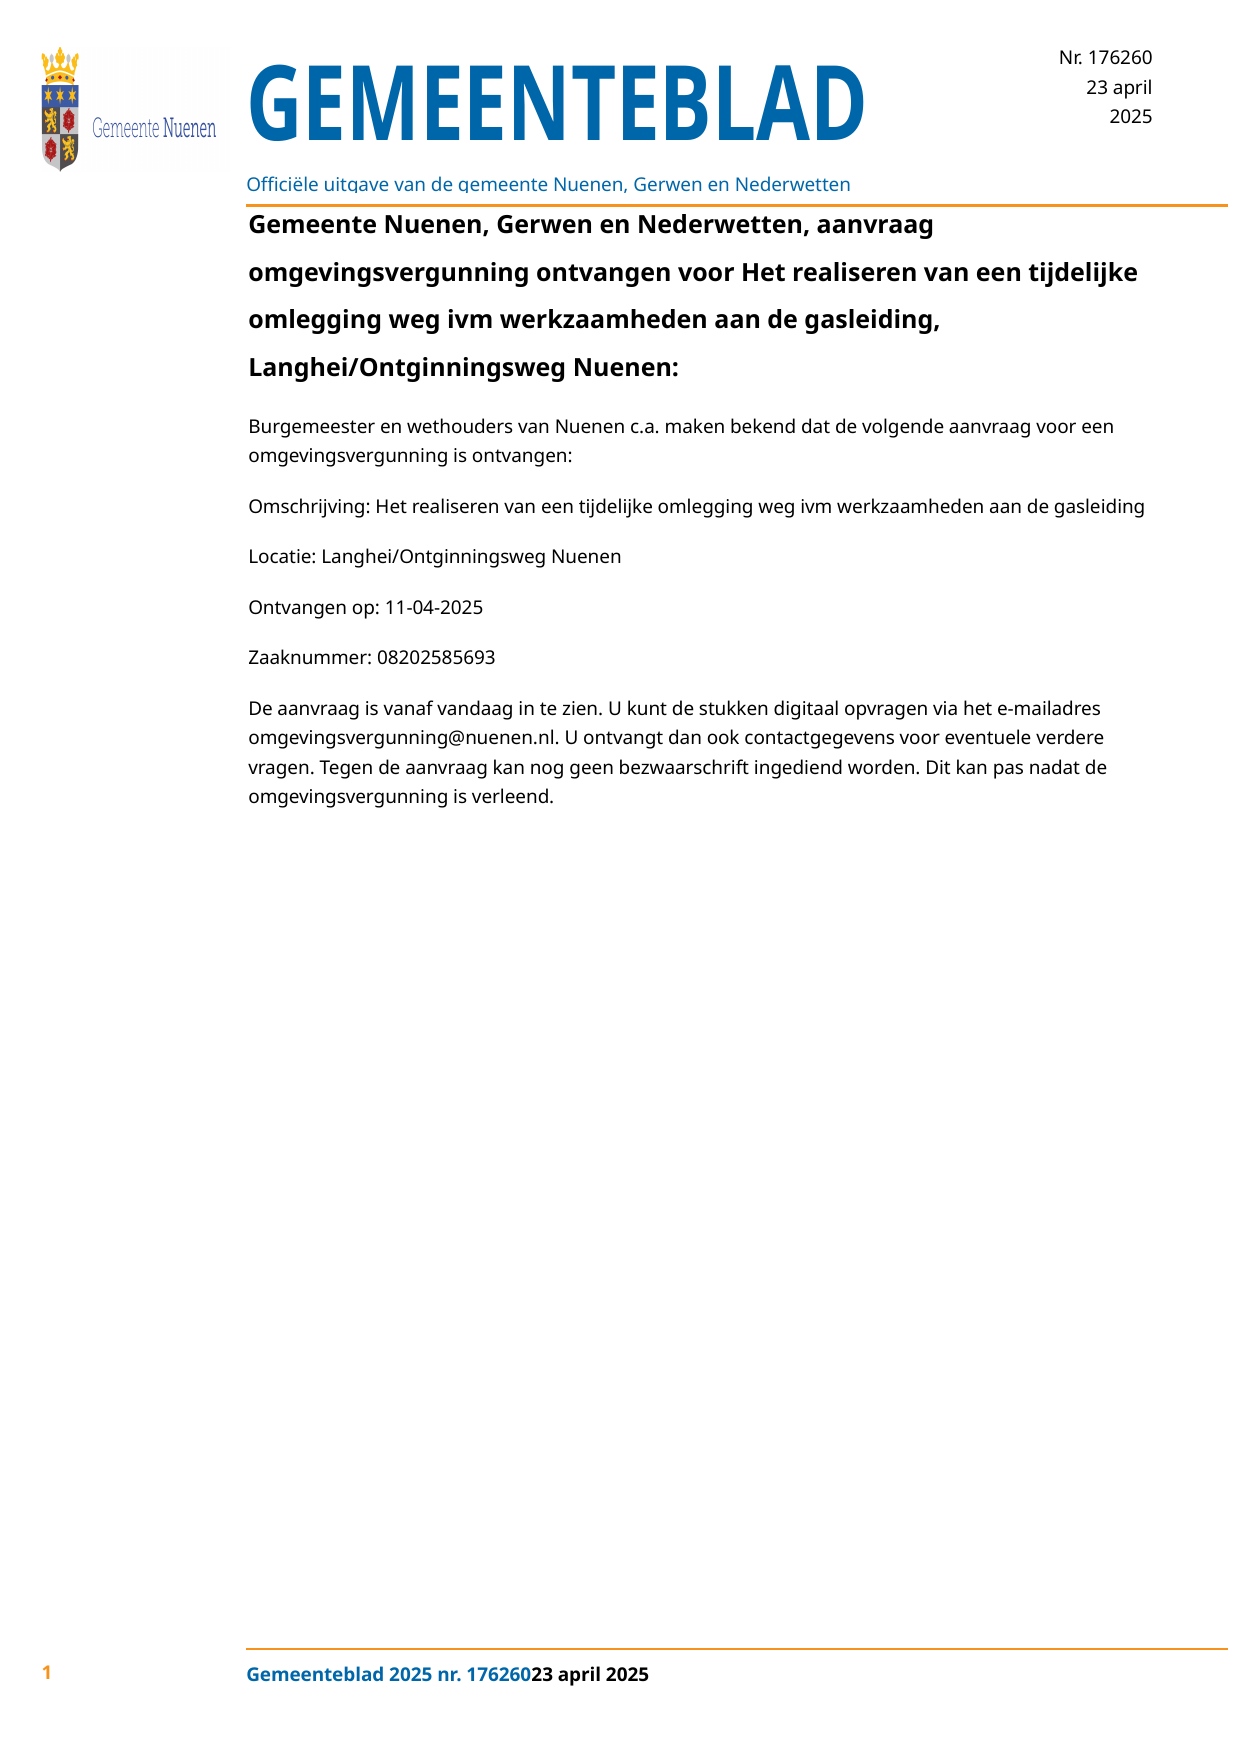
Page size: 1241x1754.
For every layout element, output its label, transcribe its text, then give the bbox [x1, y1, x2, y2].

text Zaaknummer: 08202585693 [248, 644, 1152, 670]
picture [41, 47, 231, 172]
text Ontvangen op: 11-04-2025 [248, 594, 1152, 620]
text Locatie: Langhei/Ontginningsweg Nuenen [248, 543, 1152, 569]
text De aanvraag is vanaf vandaag in te zien. U kunt de stukken digitaal opvragen via het e-mailadres omgevingsvergunning@nuenen.nl. U ontvangt dan ook contactgegevens voor eventuele verdere vragen. Tegen de aanvraag kan nog geen bezwaarschrift ingediend worden. Dit kan pas nadat de omgevingsvergunning is verleend. [248, 695, 1152, 809]
text Burgemeester en wethouders van Nuenen c.a. maken bekend dat de volgende aanvraag voor een omgevingsvergunning is ontvangen: [248, 413, 1152, 468]
text Omschrijving: Het realiseren van een tijdelijke omlegging weg ivm werkzaamheden aan de gasleiding [248, 493, 1152, 519]
text Gemeente Nuenen, Gerwen en Nederwetten, aanvraag omgevingsvergunning ontvangen voor Het realiseren van een tijdelijke omlegging weg ivm werkzaamheden aan de gasleiding, Langhei/Ontginningsweg Nuenen: [248, 207, 1152, 384]
